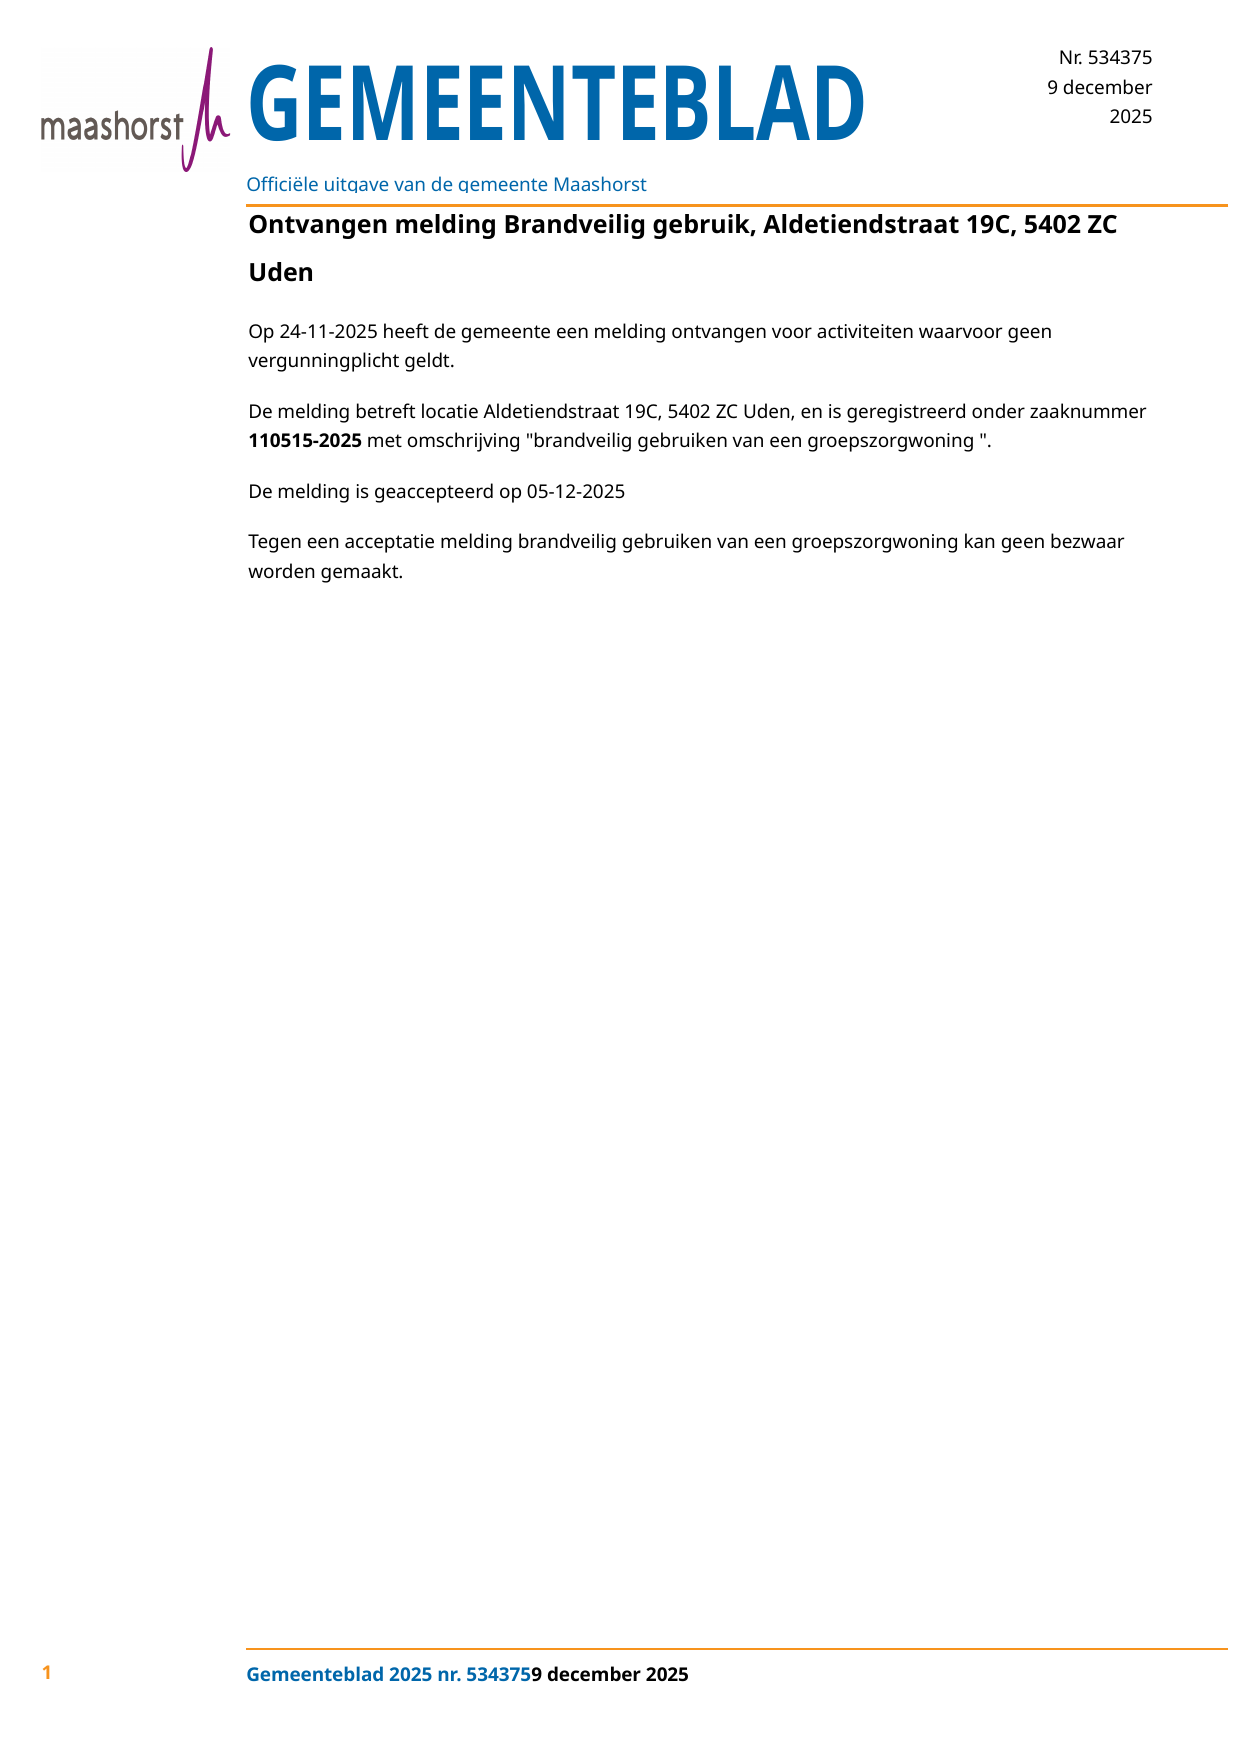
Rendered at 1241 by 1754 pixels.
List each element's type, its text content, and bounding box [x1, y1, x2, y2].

text Op 24-11-2025 heeft de gemeente een melding ontvangen voor activiteiten waarvoor geen vergunningplicht geldt. [248, 318, 1152, 373]
picture [41, 47, 231, 172]
text Ontvangen melding Brandveilig gebruik, Aldetiendstraat 19C, 5402 ZC Uden [248, 207, 1152, 288]
text De melding is geaccepteerd op 05-12-2025 [248, 478, 1152, 504]
text Tegen een acceptatie melding brandveilig gebruiken van een groepszorgwoning kan geen bezwaar worden gemaakt. [248, 528, 1152, 584]
text De melding betreft locatie Aldetiendstraat 19C, 5402 ZC Uden, en is geregistreerd onder zaaknummer 110515-2025 met omschrijving "brandveilig gebruiken van een groepszorgwoning ". [248, 398, 1152, 453]
